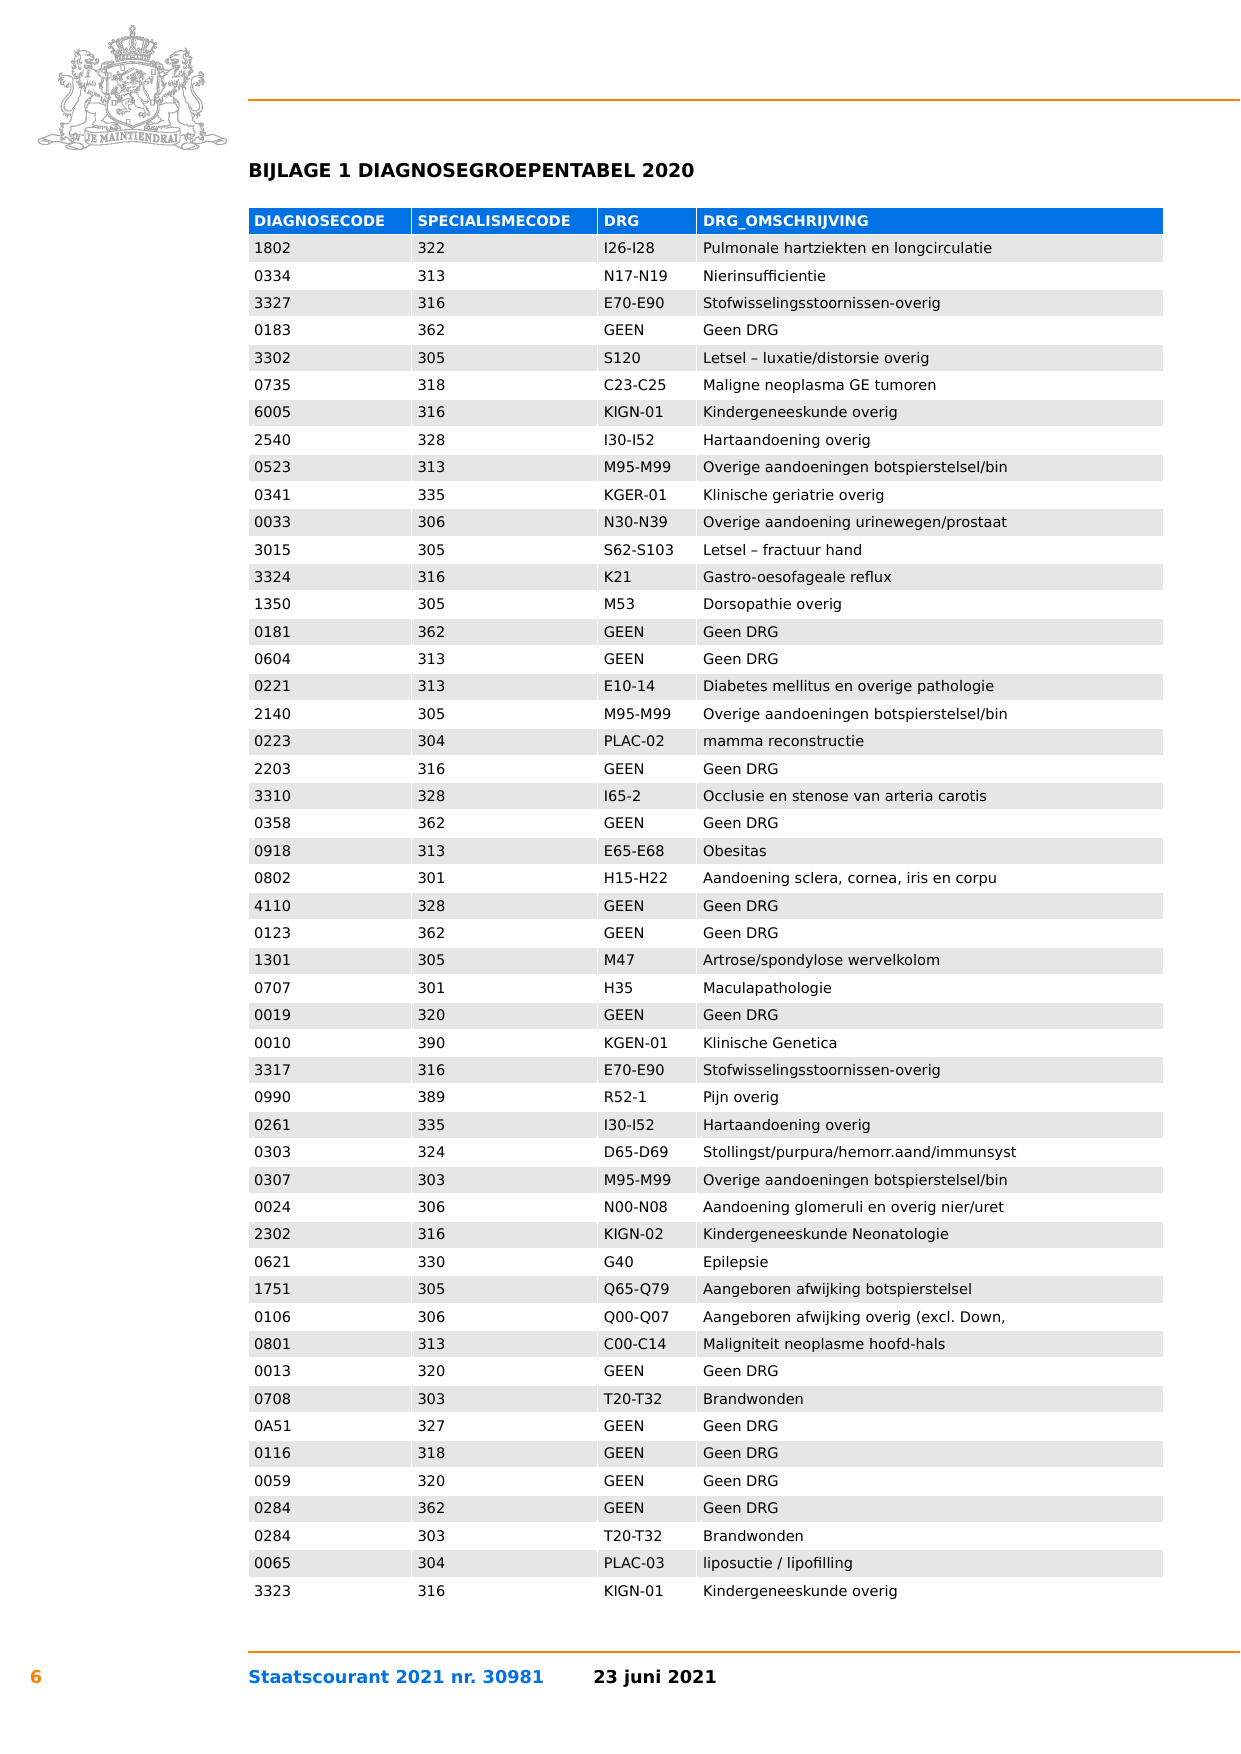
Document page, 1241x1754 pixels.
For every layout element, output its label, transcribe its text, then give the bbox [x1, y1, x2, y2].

table_cell Letsel – fractuur hand [697, 537, 1163, 563]
table_cell Overige aandoening urinewegen/prostaat [697, 509, 1163, 536]
table_cell 0303 [249, 1139, 411, 1166]
table_cell Stofwisselingsstoornissen-overig [697, 1057, 1163, 1083]
table_cell Geen DRG [697, 1359, 1163, 1385]
table_header DIAGNOSECODE [249, 208, 411, 234]
table_cell 330 [412, 1249, 597, 1275]
table_cell 362 [412, 619, 597, 645]
table_cell Geen DRG [697, 318, 1163, 344]
table_cell 305 [412, 948, 597, 974]
table_cell K21 [598, 564, 696, 590]
table_cell 0024 [249, 1194, 411, 1221]
table_cell 0523 [249, 455, 411, 481]
table_cell 3323 [249, 1578, 411, 1604]
table_cell 327 [412, 1413, 597, 1440]
table_cell E70-E90 [598, 1057, 696, 1083]
table_cell 301 [412, 975, 597, 1001]
table_cell 0801 [249, 1331, 411, 1357]
table_cell C23-C25 [598, 372, 696, 399]
table_cell 316 [412, 1222, 597, 1248]
table_cell 328 [412, 427, 597, 453]
table_cell M95-M99 [598, 455, 696, 481]
table_cell Kindergeneeskunde overig [697, 400, 1163, 426]
table_cell 306 [412, 509, 597, 536]
table_cell 313 [412, 1331, 597, 1357]
table_cell 0735 [249, 372, 411, 399]
table_cell 3015 [249, 537, 411, 563]
table_cell T20-T32 [598, 1386, 696, 1412]
table_cell Epilepsie [697, 1249, 1163, 1275]
table_cell 0013 [249, 1359, 411, 1385]
table_cell GEEN [598, 1003, 696, 1029]
table_cell 335 [412, 482, 597, 508]
table_cell 303 [412, 1523, 597, 1549]
table_cell 3327 [249, 290, 411, 316]
table_cell Aandoening glomeruli en overig nier/uret [697, 1194, 1163, 1221]
table_cell 0307 [249, 1167, 411, 1193]
table_cell G40 [598, 1249, 696, 1275]
table_cell Gastro-oesofageale reflux [697, 564, 1163, 590]
table_cell 4110 [249, 893, 411, 919]
table_cell I30-I52 [598, 1112, 696, 1138]
table_cell Geen DRG [697, 646, 1163, 673]
table_cell 6005 [249, 400, 411, 426]
table_cell 301 [412, 865, 597, 892]
table_cell 306 [412, 1304, 597, 1330]
table_cell Stollingst/purpura/hemorr.aand/immunsyst [697, 1139, 1163, 1166]
table_cell Letsel – luxatie/distorsie overig [697, 345, 1163, 371]
table_cell Diabetes mellitus en overige pathologie [697, 674, 1163, 700]
table_cell Brandwonden [697, 1386, 1163, 1412]
table_cell 1751 [249, 1276, 411, 1303]
table_cell Pulmonale hartziekten en longcirculatie [697, 235, 1163, 262]
table_cell 316 [412, 564, 597, 590]
table_cell 0183 [249, 318, 411, 344]
table_cell I30-I52 [598, 427, 696, 453]
picture [38, 25, 227, 150]
table_cell C00-C14 [598, 1331, 696, 1357]
table_cell 2203 [249, 756, 411, 782]
table_cell Brandwonden [697, 1523, 1163, 1549]
table_cell N17-N19 [598, 263, 696, 289]
table_cell 2302 [249, 1222, 411, 1248]
table_cell N30-N39 [598, 509, 696, 536]
table_cell D65-D69 [598, 1139, 696, 1166]
table_cell 362 [412, 920, 597, 947]
table_cell 316 [412, 1578, 597, 1604]
table_cell E65-E68 [598, 838, 696, 864]
table_cell GEEN [598, 619, 696, 645]
table_cell Q00-Q07 [598, 1304, 696, 1330]
table_cell 316 [412, 1057, 597, 1083]
table_cell I65-2 [598, 783, 696, 809]
table_cell Aandoening sclera, cornea, iris en corpu [697, 865, 1163, 892]
table_cell KGER-01 [598, 482, 696, 508]
table_cell Klinische Genetica [697, 1030, 1163, 1056]
table_cell Geen DRG [697, 1496, 1163, 1522]
table_cell 305 [412, 591, 597, 618]
table_cell Geen DRG [697, 1441, 1163, 1467]
table_cell 305 [412, 345, 597, 371]
table_cell S62-S103 [598, 537, 696, 563]
table_cell 318 [412, 372, 597, 399]
table_cell Maligne neoplasma GE tumoren [697, 372, 1163, 399]
table_cell GEEN [598, 1468, 696, 1494]
table_cell mamma reconstructie [697, 729, 1163, 755]
table_cell M47 [598, 948, 696, 974]
table_cell GEEN [598, 920, 696, 947]
table_cell 0358 [249, 811, 411, 837]
table_cell 0116 [249, 1441, 411, 1467]
table_cell PLAC-03 [598, 1550, 696, 1577]
table_cell S120 [598, 345, 696, 371]
table_cell 305 [412, 537, 597, 563]
table_cell 0334 [249, 263, 411, 289]
table_cell 0123 [249, 920, 411, 947]
table_cell 0221 [249, 674, 411, 700]
table_cell 0284 [249, 1523, 411, 1549]
table_cell 303 [412, 1167, 597, 1193]
table_cell Geen DRG [697, 756, 1163, 782]
table_cell 0341 [249, 482, 411, 508]
table_cell Geen DRG [697, 619, 1163, 645]
table_cell 2140 [249, 701, 411, 727]
table_cell M53 [598, 591, 696, 618]
table_cell 0621 [249, 1249, 411, 1275]
table_cell 0604 [249, 646, 411, 673]
table_cell GEEN [598, 646, 696, 673]
table_cell Geen DRG [697, 920, 1163, 947]
table_cell E10-14 [598, 674, 696, 700]
table_cell Hartaandoening overig [697, 1112, 1163, 1138]
table_cell T20-T32 [598, 1523, 696, 1549]
table_cell Geen DRG [697, 1413, 1163, 1440]
table_cell Geen DRG [697, 811, 1163, 837]
table_cell Geen DRG [697, 1468, 1163, 1494]
table_cell GEEN [598, 811, 696, 837]
table_cell 0707 [249, 975, 411, 1001]
table_cell 0261 [249, 1112, 411, 1138]
table_cell 362 [412, 1496, 597, 1522]
table_cell 0990 [249, 1085, 411, 1111]
table_cell KIGN-02 [598, 1222, 696, 1248]
table_cell GEEN [598, 1413, 696, 1440]
table_cell 313 [412, 455, 597, 481]
table_cell 313 [412, 674, 597, 700]
table_cell 0802 [249, 865, 411, 892]
table_cell Nierinsufficientie [697, 263, 1163, 289]
table_cell GEEN [598, 318, 696, 344]
table_cell GEEN [598, 1359, 696, 1385]
table_cell GEEN [598, 756, 696, 782]
table_cell M95-M99 [598, 701, 696, 727]
table_header SPECIALISMECODE [412, 208, 597, 234]
table_cell 390 [412, 1030, 597, 1056]
table_cell R52-1 [598, 1085, 696, 1111]
table_cell 3302 [249, 345, 411, 371]
table_cell 1802 [249, 235, 411, 262]
table_cell 306 [412, 1194, 597, 1221]
table_cell 3324 [249, 564, 411, 590]
table_cell Geen DRG [697, 1003, 1163, 1029]
table_cell liposuctie / lipofilling [697, 1550, 1163, 1577]
table_cell Dorsopathie overig [697, 591, 1163, 618]
table_cell 305 [412, 1276, 597, 1303]
table_cell 313 [412, 838, 597, 864]
table_cell 1301 [249, 948, 411, 974]
table_cell 304 [412, 1550, 597, 1577]
table_cell 0033 [249, 509, 411, 536]
table_cell Klinische geriatrie overig [697, 482, 1163, 508]
table_cell 0059 [249, 1468, 411, 1494]
table_cell Kindergeneeskunde Neonatologie [697, 1222, 1163, 1248]
table_cell Overige aandoeningen botspierstelsel/bin [697, 1167, 1163, 1193]
table_cell 0106 [249, 1304, 411, 1330]
table_cell Overige aandoeningen botspierstelsel/bin [697, 455, 1163, 481]
table_cell Kindergeneeskunde overig [697, 1578, 1163, 1604]
table_cell 322 [412, 235, 597, 262]
table_cell 0019 [249, 1003, 411, 1029]
table_cell 320 [412, 1003, 597, 1029]
table_cell 0708 [249, 1386, 411, 1412]
table_cell 318 [412, 1441, 597, 1467]
table_cell 305 [412, 701, 597, 727]
table_cell N00-N08 [598, 1194, 696, 1221]
table_cell Occlusie en stenose van arteria carotis [697, 783, 1163, 809]
table_cell 303 [412, 1386, 597, 1412]
table_header DRG_OMSCHRIJVING [697, 208, 1163, 234]
table_cell M95-M99 [598, 1167, 696, 1193]
table_cell 320 [412, 1359, 597, 1385]
table_cell 0065 [249, 1550, 411, 1577]
table_cell 316 [412, 400, 597, 426]
table_cell 335 [412, 1112, 597, 1138]
table_cell Aangeboren afwijking botspierstelsel [697, 1276, 1163, 1303]
table_cell 0223 [249, 729, 411, 755]
table_cell PLAC-02 [598, 729, 696, 755]
table_cell 1350 [249, 591, 411, 618]
table_cell 316 [412, 290, 597, 316]
table_cell KIGN-01 [598, 400, 696, 426]
table_cell 316 [412, 756, 597, 782]
table_cell Overige aandoeningen botspierstelsel/bin [697, 701, 1163, 727]
subtitle BIJLAGE 1 DIAGNOSEGROEPENTABEL 2020 [248, 160, 1163, 182]
table_cell 324 [412, 1139, 597, 1166]
table_cell Geen DRG [697, 893, 1163, 919]
table_cell 328 [412, 893, 597, 919]
table_cell Aangeboren afwijking overig (excl. Down, [697, 1304, 1163, 1330]
table_cell KIGN-01 [598, 1578, 696, 1604]
table_cell 362 [412, 811, 597, 837]
table_cell 3310 [249, 783, 411, 809]
table_cell E70-E90 [598, 290, 696, 316]
table_cell 3317 [249, 1057, 411, 1083]
table_cell 313 [412, 646, 597, 673]
table_cell Maligniteit neoplasme hoofd-hals [697, 1331, 1163, 1357]
table_cell 0284 [249, 1496, 411, 1522]
table_cell 328 [412, 783, 597, 809]
table_cell Q65-Q79 [598, 1276, 696, 1303]
table_cell Hartaandoening overig [697, 427, 1163, 453]
table_cell Obesitas [697, 838, 1163, 864]
table_cell H15-H22 [598, 865, 696, 892]
table_cell Maculapathologie [697, 975, 1163, 1001]
table_header DRG [598, 208, 696, 234]
table_cell GEEN [598, 893, 696, 919]
table_cell 0918 [249, 838, 411, 864]
table_cell 0181 [249, 619, 411, 645]
table_cell 0A51 [249, 1413, 411, 1440]
table_cell H35 [598, 975, 696, 1001]
table_cell KGEN-01 [598, 1030, 696, 1056]
table_cell GEEN [598, 1496, 696, 1522]
table_cell 0010 [249, 1030, 411, 1056]
table_cell 362 [412, 318, 597, 344]
table_cell 313 [412, 263, 597, 289]
table_cell GEEN [598, 1441, 696, 1467]
table_cell Pijn overig [697, 1085, 1163, 1111]
table_cell I26-I28 [598, 235, 696, 262]
table_cell 320 [412, 1468, 597, 1494]
table_cell 2540 [249, 427, 411, 453]
table_cell 304 [412, 729, 597, 755]
table_cell Stofwisselingsstoornissen-overig [697, 290, 1163, 316]
table_cell Artrose/spondylose wervelkolom [697, 948, 1163, 974]
table_cell 389 [412, 1085, 597, 1111]
